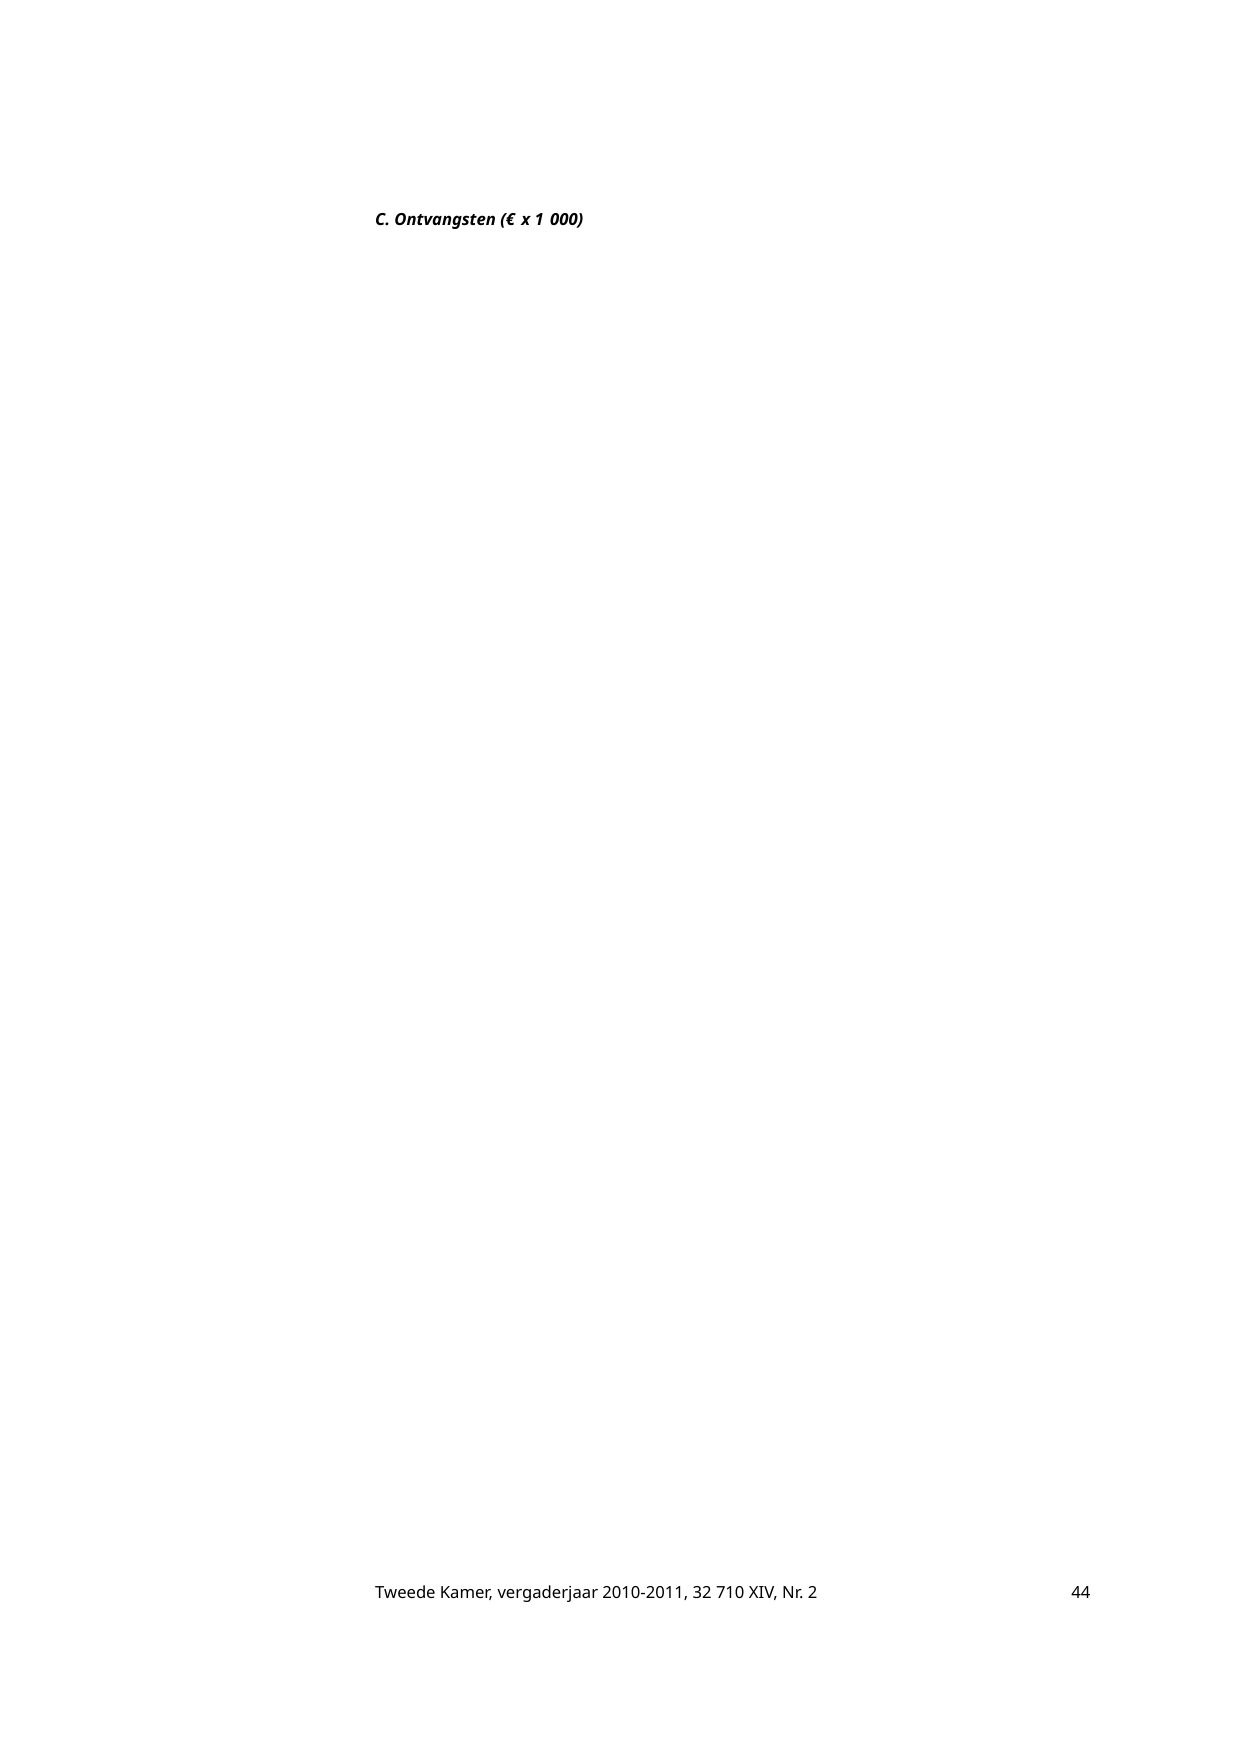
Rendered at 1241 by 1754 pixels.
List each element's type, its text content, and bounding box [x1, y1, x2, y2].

text C. Ontvangsten (€ x 1 000) [375, 208, 1090, 231]
